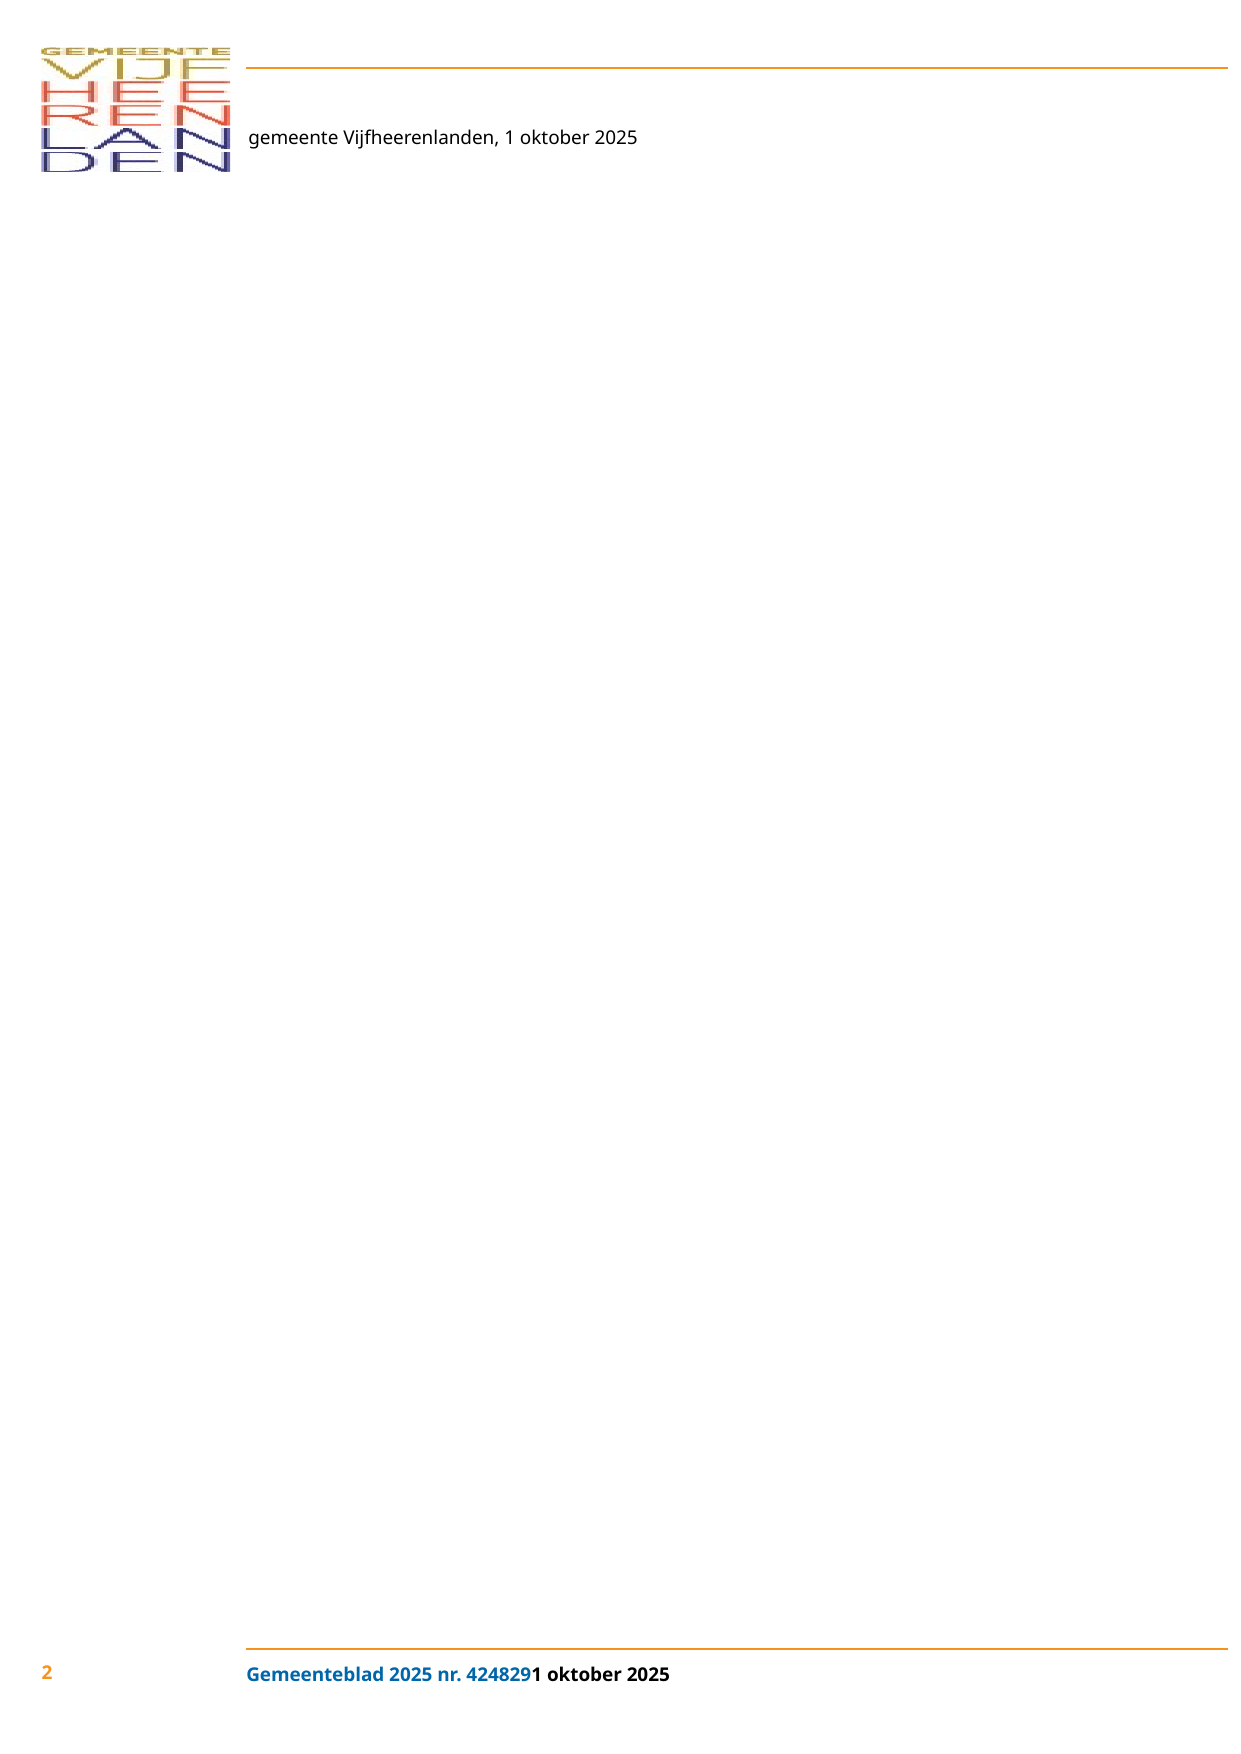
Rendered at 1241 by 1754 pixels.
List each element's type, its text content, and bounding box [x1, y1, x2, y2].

text gemeente Vijfheerenlanden, 1 oktober 2025 [248, 124, 1152, 150]
picture [41, 47, 231, 172]
